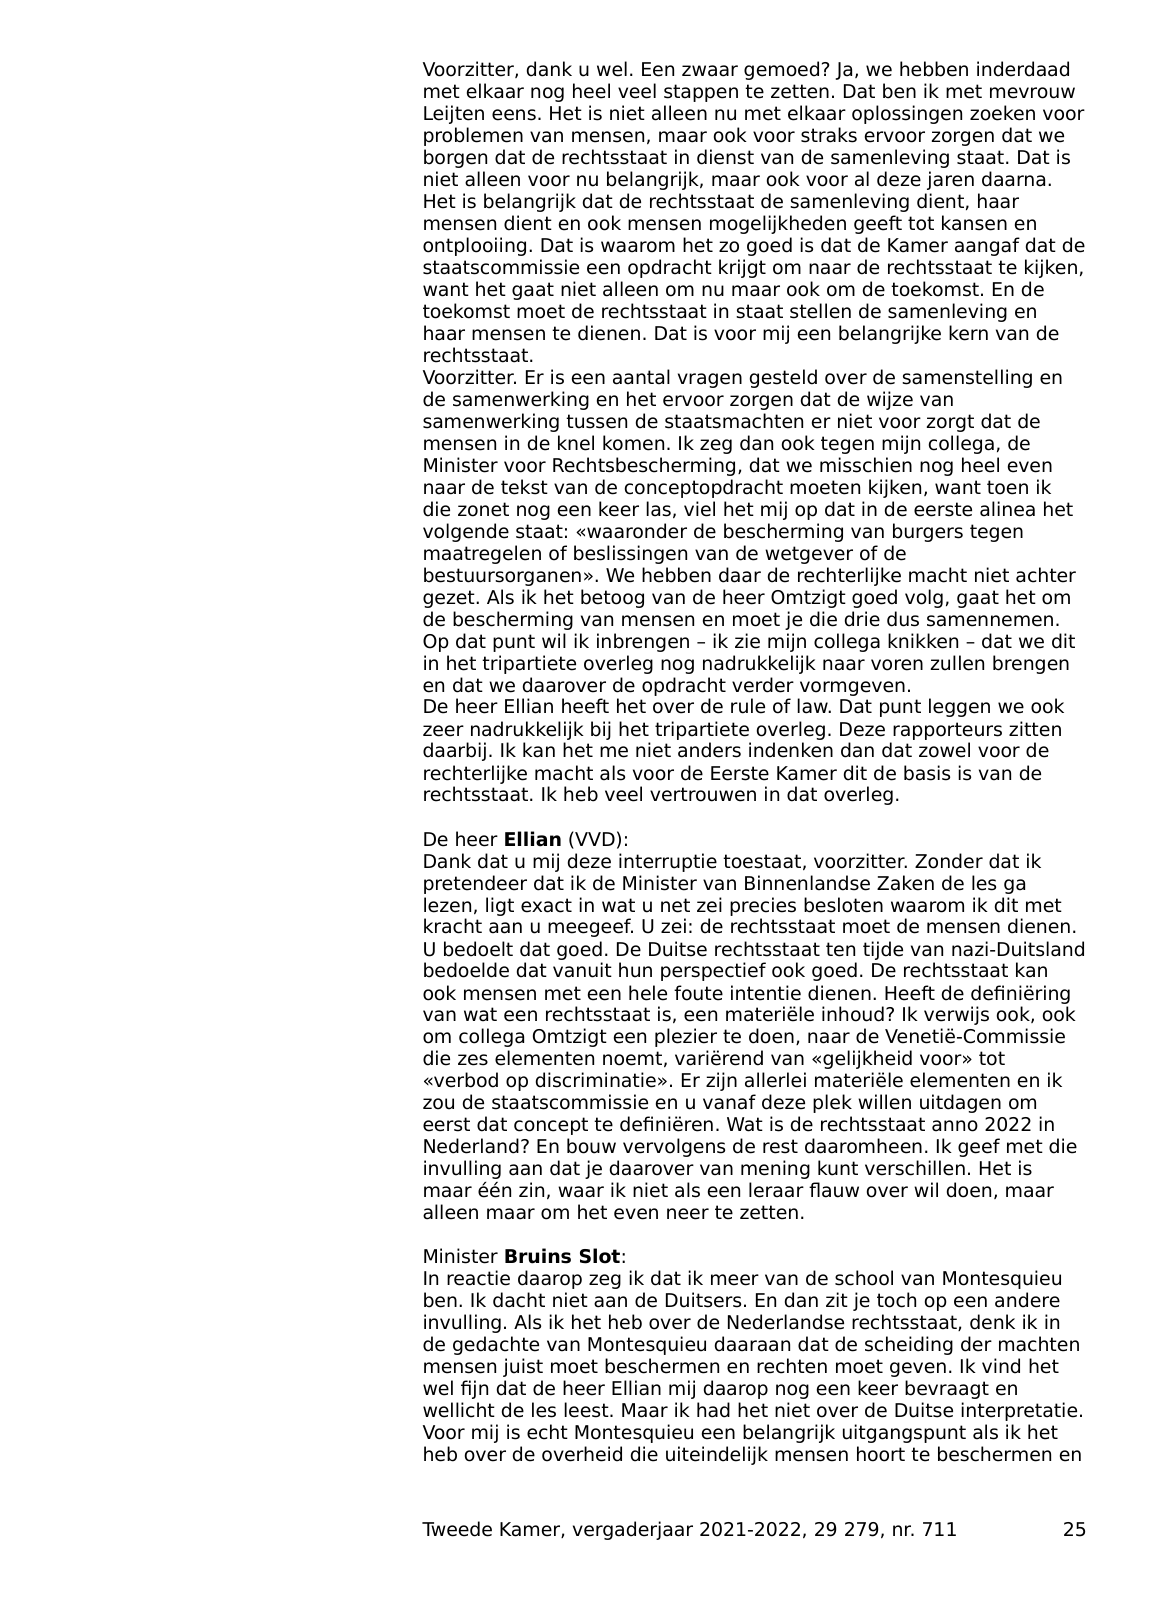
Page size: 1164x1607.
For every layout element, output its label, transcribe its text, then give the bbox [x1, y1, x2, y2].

text Voorzitter. Er is een aantal vragen gesteld over de samenstelling en de samenwerking en het ervoor zorgen dat de wijze van samenwerking tussen de staatsmachten er niet voor zorgt dat de mensen in de knel komen. Ik zeg dan ook tegen mijn collega, de Minister voor Rechtsbescherming, dat we misschien nog heel even naar de tekst van de conceptopdracht moeten kijken, want toen ik die zonet nog een keer las, viel het mij op dat in de eerste alinea het volgende staat: «waaronder de bescherming van burgers tegen maatregelen of beslissingen van de wetgever of de bestuursorganen». We hebben daar de rechterlijke macht niet achter gezet. Als ik het betoog van de heer Omtzigt goed volg, gaat het om de bescherming van mensen en moet je die drie dus samennemen. Op dat punt wil ik inbrengen – ik zie mijn collega knikken – dat we dit in het tripartiete overleg nog nadrukkelijk naar voren zullen brengen en dat we daarover de opdracht verder vormgeven. [422, 367, 1087, 696]
text Dank dat u mij deze interruptie toestaat, voorzitter. Zonder dat ik pretendeer dat ik de Minister van Binnenlandse Zaken de les ga lezen, ligt exact in wat u net zei precies besloten waarom ik dit met kracht aan u meegeef. U zei: de rechtsstaat moet de mensen dienen. U bedoelt dat goed. De Duitse rechtsstaat ten tijde van nazi-Duitsland bedoelde dat vanuit hun perspectief ook goed. De rechtsstaat kan ook mensen met een hele foute intentie dienen. Heeft de definiëring van wat een rechtsstaat is, een materiële inhoud? Ik verwijs ook, ook om collega Omtzigt een plezier te doen, naar de Venetië-Commissie die zes elementen noemt, variërend van «gelijkheid voor» tot «verbod op discriminatie». Er zijn allerlei materiële elementen en ik zou de staatscommissie en u vanaf deze plek willen uitdagen om eerst dat concept te definiëren. Wat is de rechtsstaat anno 2022 in Nederland? En bouw vervolgens de rest daaromheen. Ik geef met die invulling aan dat je daarover van mening kunt verschillen. Het is maar één zin, waar ik niet als een leraar flauw over wil doen, maar alleen maar om het even neer te zetten. [422, 851, 1087, 1224]
text De heer Ellian heeft het over de rule of law. Dat punt leggen we ook zeer nadrukkelijk bij het tripartiete overleg. Deze rapporteurs zitten daarbij. Ik kan het me niet anders indenken dan dat zowel voor de rechterlijke macht als voor de Eerste Kamer dit de basis is van de rechtsstaat. Ik heb veel vertrouwen in dat overleg. [422, 696, 1087, 806]
text Voorzitter, dank u wel. Een zwaar gemoed? Ja, we hebben inderdaad met elkaar nog heel veel stappen te zetten. Dat ben ik met mevrouw Leijten eens. Het is niet alleen nu met elkaar oplossingen zoeken voor problemen van mensen, maar ook voor straks ervoor zorgen dat we borgen dat de rechtsstaat in dienst van de samenleving staat. Dat is niet alleen voor nu belangrijk, maar ook voor al deze jaren daarna. Het is belangrijk dat de rechtsstaat de samenleving dient, haar mensen dient en ook mensen mogelijkheden geeft tot kansen en ontplooiing. Dat is waarom het zo goed is dat de Kamer aangaf dat de staatscommissie een opdracht krijgt om naar de rechtsstaat te kijken, want het gaat niet alleen om nu maar ook om de toekomst. En de toekomst moet de rechtsstaat in staat stellen de samenleving en haar mensen te dienen. Dat is voor mij een belangrijke kern van de rechtsstaat. [422, 59, 1087, 367]
text Minister Bruins Slot: [422, 1246, 1087, 1268]
text De heer Ellian (VVD): [422, 828, 1087, 851]
text In reactie daarop zeg ik dat ik meer van de school van Montesquieu ben. Ik dacht niet aan de Duitsers. En dan zit je toch op een andere invulling. Als ik het heb over de Nederlandse rechtsstaat, denk ik in de gedachte van Montesquieu daaraan dat de scheiding der machten mensen juist moet beschermen en rechten moet geven. Ik vind het wel fijn dat de heer Ellian mij daarop nog een keer bevraagt en wellicht de les leest. Maar ik had het niet over de Duitse interpretatie. Voor mij is echt Montesquieu een belangrijk uitgangspunt als ik het heb over de overheid die uiteindelijk mensen hoort te beschermen en [422, 1268, 1087, 1466]
